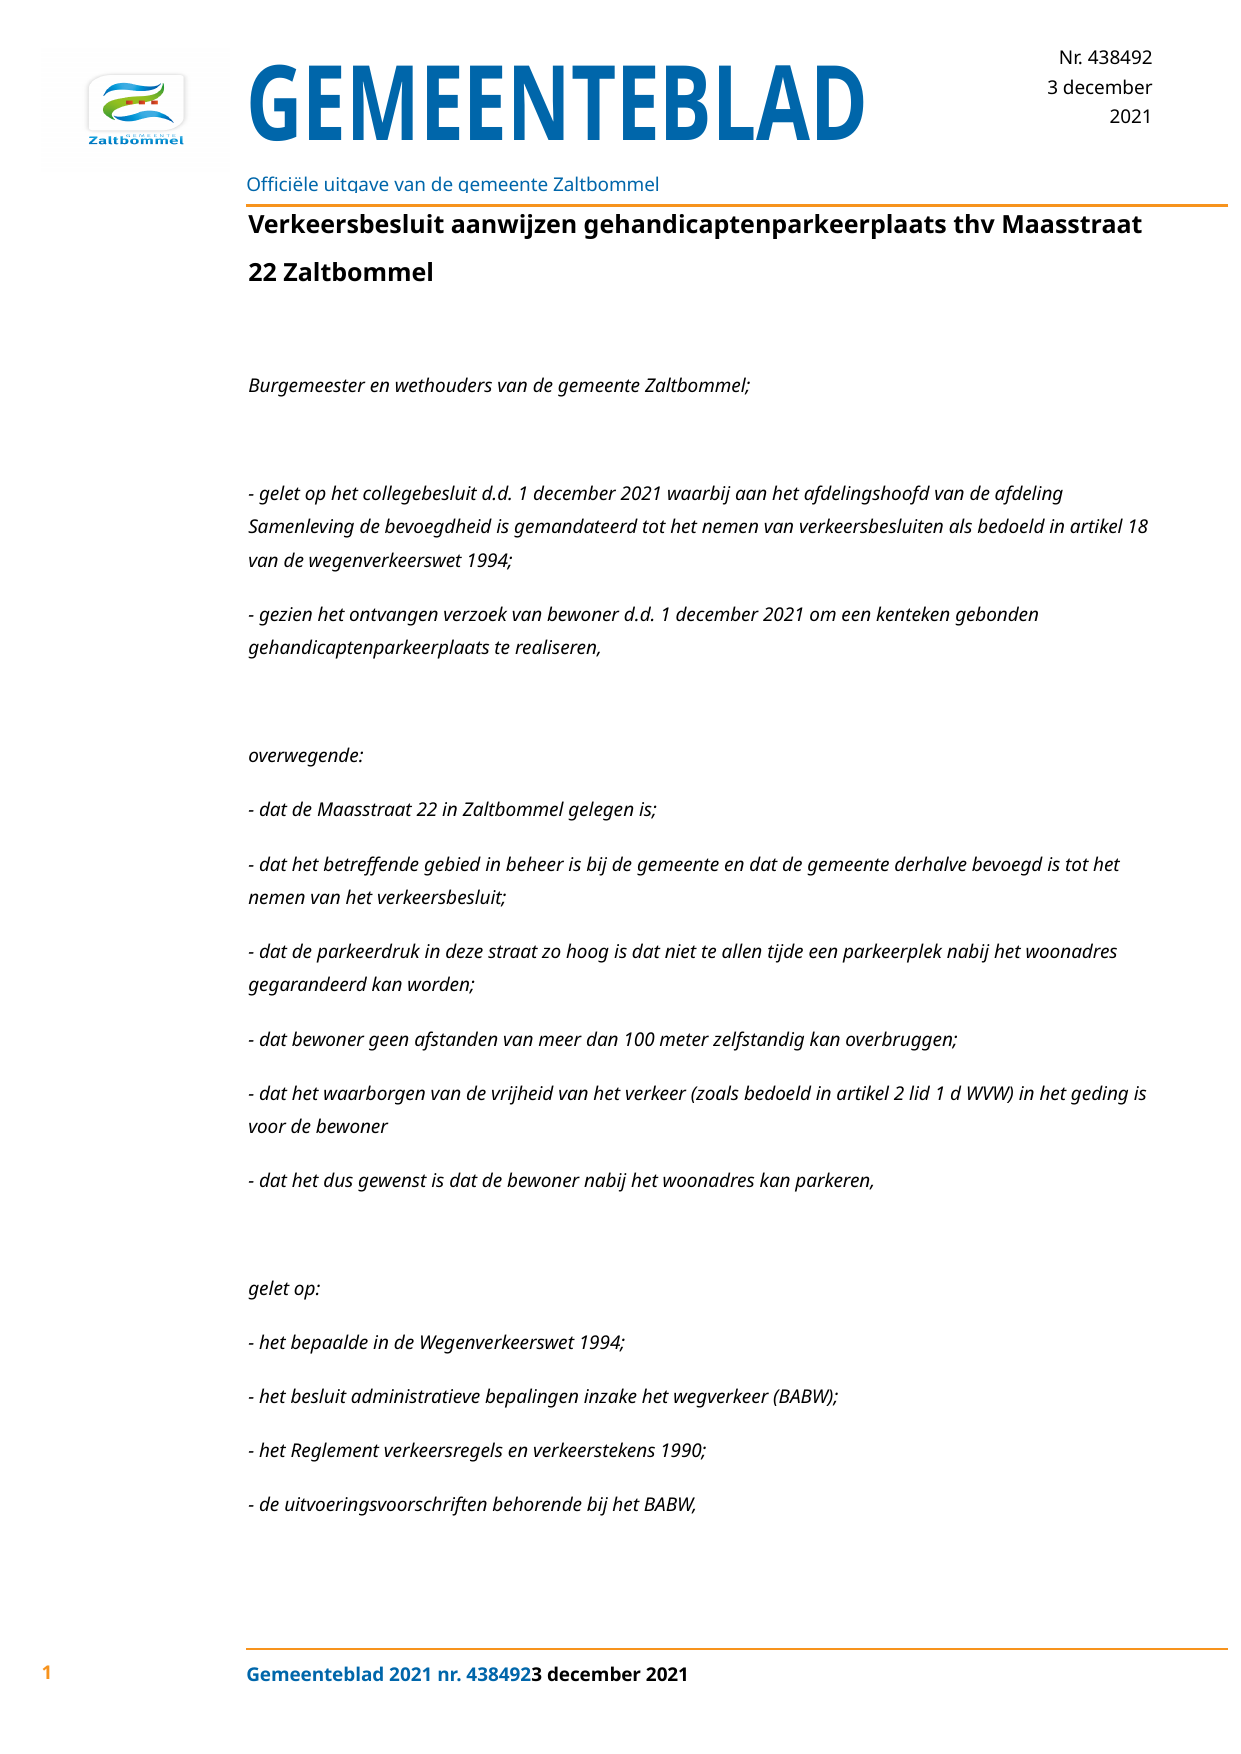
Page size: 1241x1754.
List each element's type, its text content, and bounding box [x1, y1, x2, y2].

text overwegende: [248, 743, 1152, 768]
text - de uitvoeringsvoorschriften behorende bij het BABW, [248, 1492, 1152, 1517]
text - het Reglement verkeersregels en verkeerstekens 1990; [248, 1438, 1152, 1463]
text - dat de Maasstraat 22 in Zaltbommel gelegen is; [248, 797, 1152, 822]
text gelet op: [248, 1275, 1152, 1301]
text - dat bewoner geen afstanden van meer dan 100 meter zelfstandig kan overbruggen; [248, 1026, 1152, 1051]
text - dat het betreffende gebied in beheer is bij de gemeente en dat de gemeente derhalve bevoegd is tot het nemen van het verkeersbesluit; [248, 851, 1152, 910]
text - gelet op het collegebesluit d.d. 1 december 2021 waarbij aan het afdelingshoofd van de afdeling Samenleving de bevoegdheid is gemandateerd tot het nemen van verkeersbesluiten als bedoeld in artikel 18 van de wegenverkeerswet 1994; [248, 480, 1152, 573]
text - het besluit administratieve bepalingen inzake het wegverkeer (BABW); [248, 1383, 1152, 1409]
text - gezien het ontvangen verzoek van bewoner d.d. 1 december 2021 om een kenteken gebonden gehandicaptenparkeerplaats te realiseren, [248, 601, 1152, 660]
text Burgemeester en wethouders van de gemeente Zaltbommel; [248, 372, 1152, 398]
text - dat het waarborgen van de vrijheid van het verkeer (zoals bedoeld in artikel 2 lid 1 d WVW) in het geding is voor de bewoner [248, 1080, 1152, 1139]
text - het bepaalde in de Wegenverkeerswet 1994; [248, 1329, 1152, 1355]
text - dat de parkeerdruk in deze straat zo hoog is dat niet te allen tijde een parkeerplek nabij het woonadres gegarandeerd kan worden; [248, 938, 1152, 997]
picture [41, 47, 231, 172]
text Verkeersbesluit aanwijzen gehandicaptenparkeerplaats thv Maasstraat 22 Zaltbommel [248, 207, 1152, 288]
text - dat het dus gewenst is dat de bewoner nabij het woonadres kan parkeren, [248, 1167, 1152, 1193]
